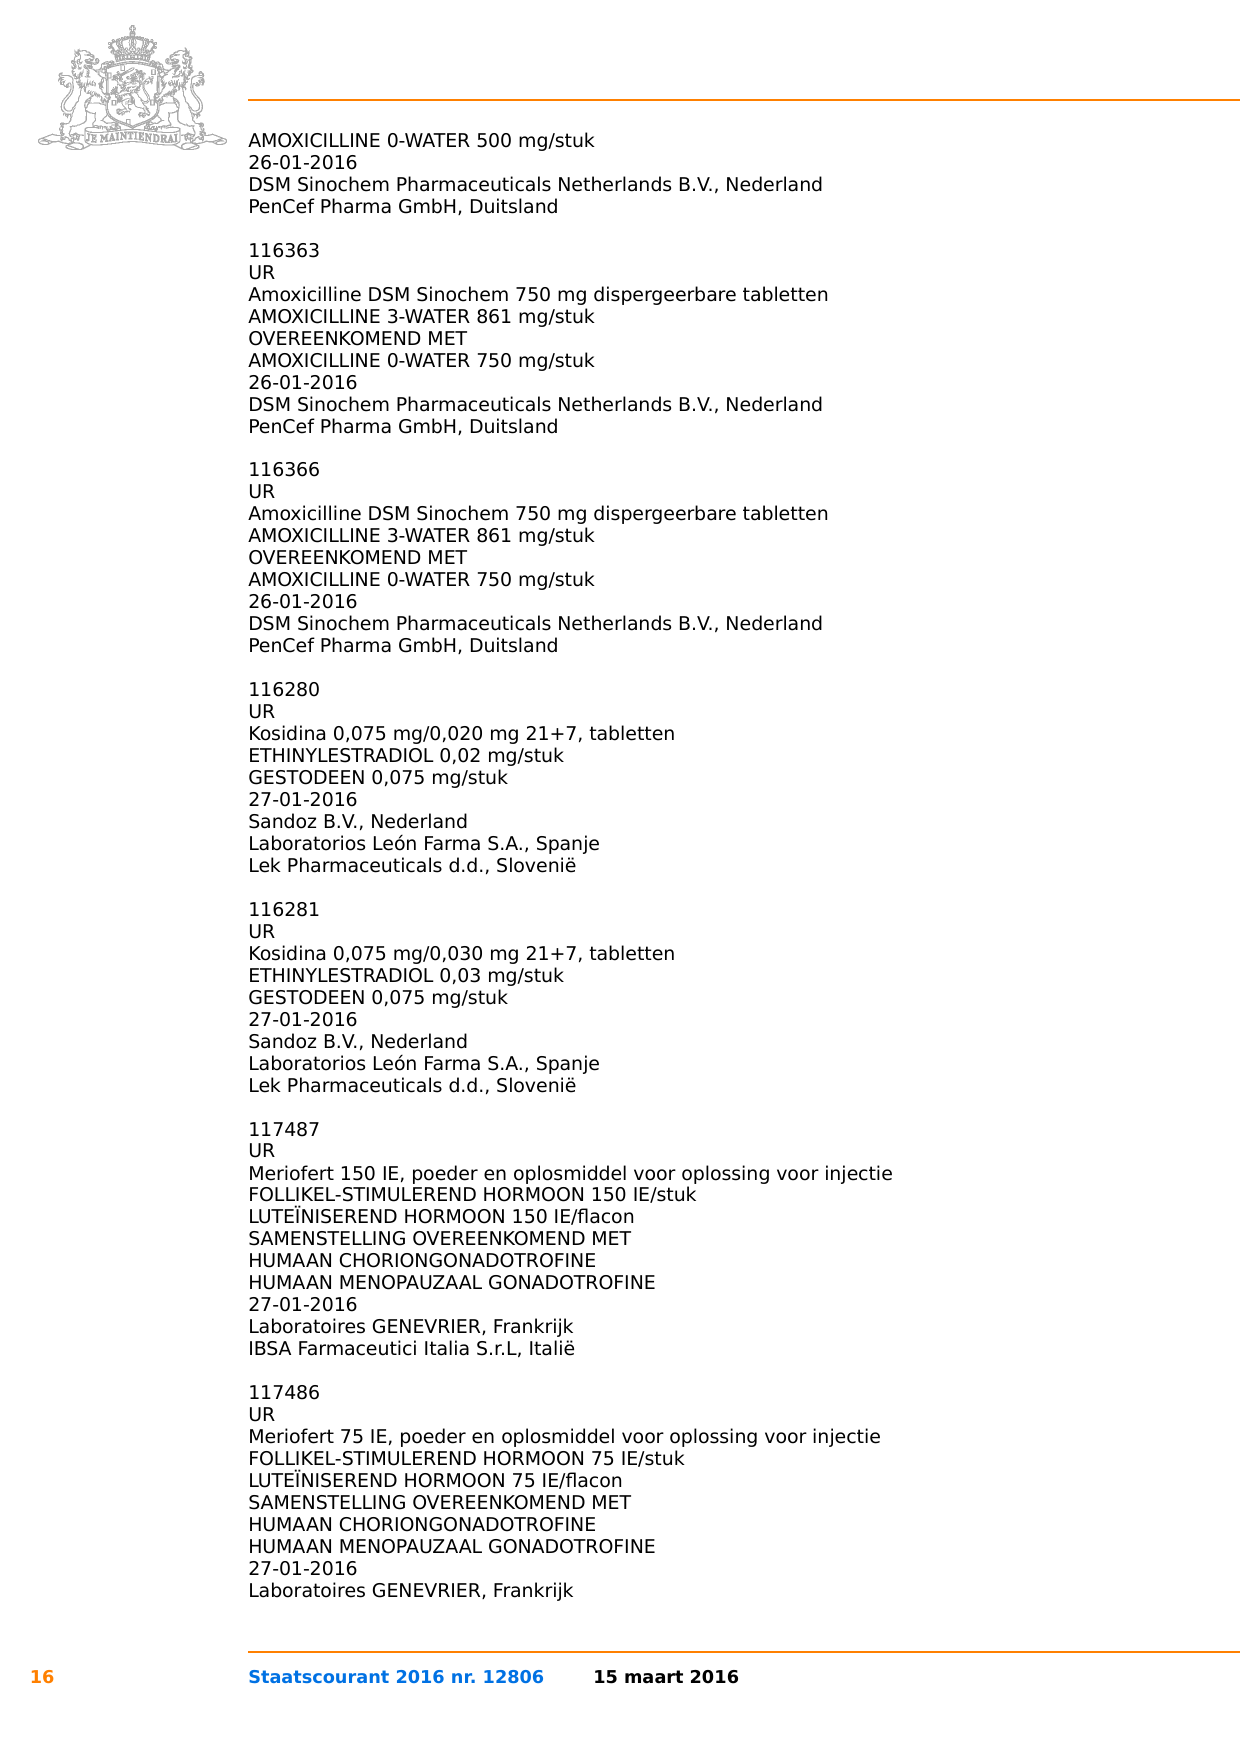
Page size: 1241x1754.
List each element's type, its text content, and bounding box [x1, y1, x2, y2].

text Sandoz B.V., Nederland [248, 1031, 1163, 1053]
text UR [248, 262, 1163, 284]
text 27-01-2016 [248, 1294, 1163, 1316]
text LUTEÏNISEREND HORMOON 150 IE/flacon [248, 1206, 1163, 1228]
text OVEREENKOMEND MET [248, 547, 1163, 569]
text ETHINYLESTRADIOL 0,03 mg/stuk [248, 965, 1163, 987]
text HUMAAN MENOPAUZAAL GONADOTROFINE [248, 1272, 1163, 1294]
text OVEREENKOMEND MET [248, 328, 1163, 349]
text 27-01-2016 [248, 1009, 1163, 1031]
text UR [248, 1140, 1163, 1162]
text Sandoz B.V., Nederland [248, 811, 1163, 833]
text 116281 [248, 899, 1163, 921]
text UR [248, 1404, 1163, 1426]
text AMOXICILLINE 3-WATER 861 mg/stuk [248, 525, 1163, 547]
text Amoxicilline DSM Sinochem 750 mg dispergeerbare tabletten [248, 503, 1163, 525]
text 26-01-2016 [248, 591, 1163, 613]
text 26-01-2016 [248, 372, 1163, 393]
text 116280 [248, 679, 1163, 701]
text 117486 [248, 1382, 1163, 1404]
text UR [248, 921, 1163, 943]
text Kosidina 0,075 mg/0,030 mg 21+7, tabletten [248, 943, 1163, 965]
text HUMAAN CHORIONGONADOTROFINE [248, 1250, 1163, 1272]
text PenCef Pharma GmbH, Duitsland [248, 196, 1163, 218]
text SAMENSTELLING OVEREENKOMEND MET [248, 1228, 1163, 1250]
text 116363 [248, 240, 1163, 262]
text Laboratorios León Farma S.A., Spanje [248, 833, 1163, 855]
text 27-01-2016 [248, 789, 1163, 811]
text UR [248, 701, 1163, 723]
text 27-01-2016 [248, 1558, 1163, 1580]
text LUTEÏNISEREND HORMOON 75 IE/flacon [248, 1470, 1163, 1492]
text PenCef Pharma GmbH, Duitsland [248, 635, 1163, 657]
text Lek Pharmaceuticals d.d., Slovenië [248, 855, 1163, 877]
text UR [248, 481, 1163, 503]
text FOLLIKEL-STIMULEREND HORMOON 75 IE/stuk [248, 1448, 1163, 1470]
text Meriofert 75 IE, poeder en oplosmiddel voor oplossing voor injectie [248, 1426, 1163, 1448]
text 26-01-2016 [248, 152, 1163, 174]
text AMOXICILLINE 0-WATER 750 mg/stuk [248, 569, 1163, 591]
text DSM Sinochem Pharmaceuticals Netherlands B.V., Nederland [248, 613, 1163, 635]
text Amoxicilline DSM Sinochem 750 mg dispergeerbare tabletten [248, 284, 1163, 306]
text SAMENSTELLING OVEREENKOMEND MET [248, 1492, 1163, 1514]
picture [38, 25, 227, 150]
text AMOXICILLINE 3-WATER 861 mg/stuk [248, 306, 1163, 328]
text IBSA Farmaceutici Italia S.r.L, Italië [248, 1338, 1163, 1360]
text 116366 [248, 459, 1163, 481]
text DSM Sinochem Pharmaceuticals Netherlands B.V., Nederland [248, 393, 1163, 416]
text DSM Sinochem Pharmaceuticals Netherlands B.V., Nederland [248, 174, 1163, 196]
text Meriofert 150 IE, poeder en oplosmiddel voor oplossing voor injectie [248, 1162, 1163, 1184]
text ETHINYLESTRADIOL 0,02 mg/stuk [248, 745, 1163, 767]
text AMOXICILLINE 0-WATER 750 mg/stuk [248, 349, 1163, 372]
text HUMAAN MENOPAUZAAL GONADOTROFINE [248, 1536, 1163, 1558]
text FOLLIKEL-STIMULEREND HORMOON 150 IE/stuk [248, 1184, 1163, 1206]
text HUMAAN CHORIONGONADOTROFINE [248, 1514, 1163, 1536]
text Laboratorios León Farma S.A., Spanje [248, 1053, 1163, 1074]
text PenCef Pharma GmbH, Duitsland [248, 416, 1163, 437]
text GESTODEEN 0,075 mg/stuk [248, 767, 1163, 789]
text Kosidina 0,075 mg/0,020 mg 21+7, tabletten [248, 723, 1163, 745]
text Laboratoires GENEVRIER, Frankrijk [248, 1580, 1163, 1602]
text 117487 [248, 1118, 1163, 1140]
text AMOXICILLINE 0-WATER 500 mg/stuk [248, 130, 1163, 152]
text Laboratoires GENEVRIER, Frankrijk [248, 1316, 1163, 1338]
text GESTODEEN 0,075 mg/stuk [248, 987, 1163, 1009]
text Lek Pharmaceuticals d.d., Slovenië [248, 1074, 1163, 1097]
